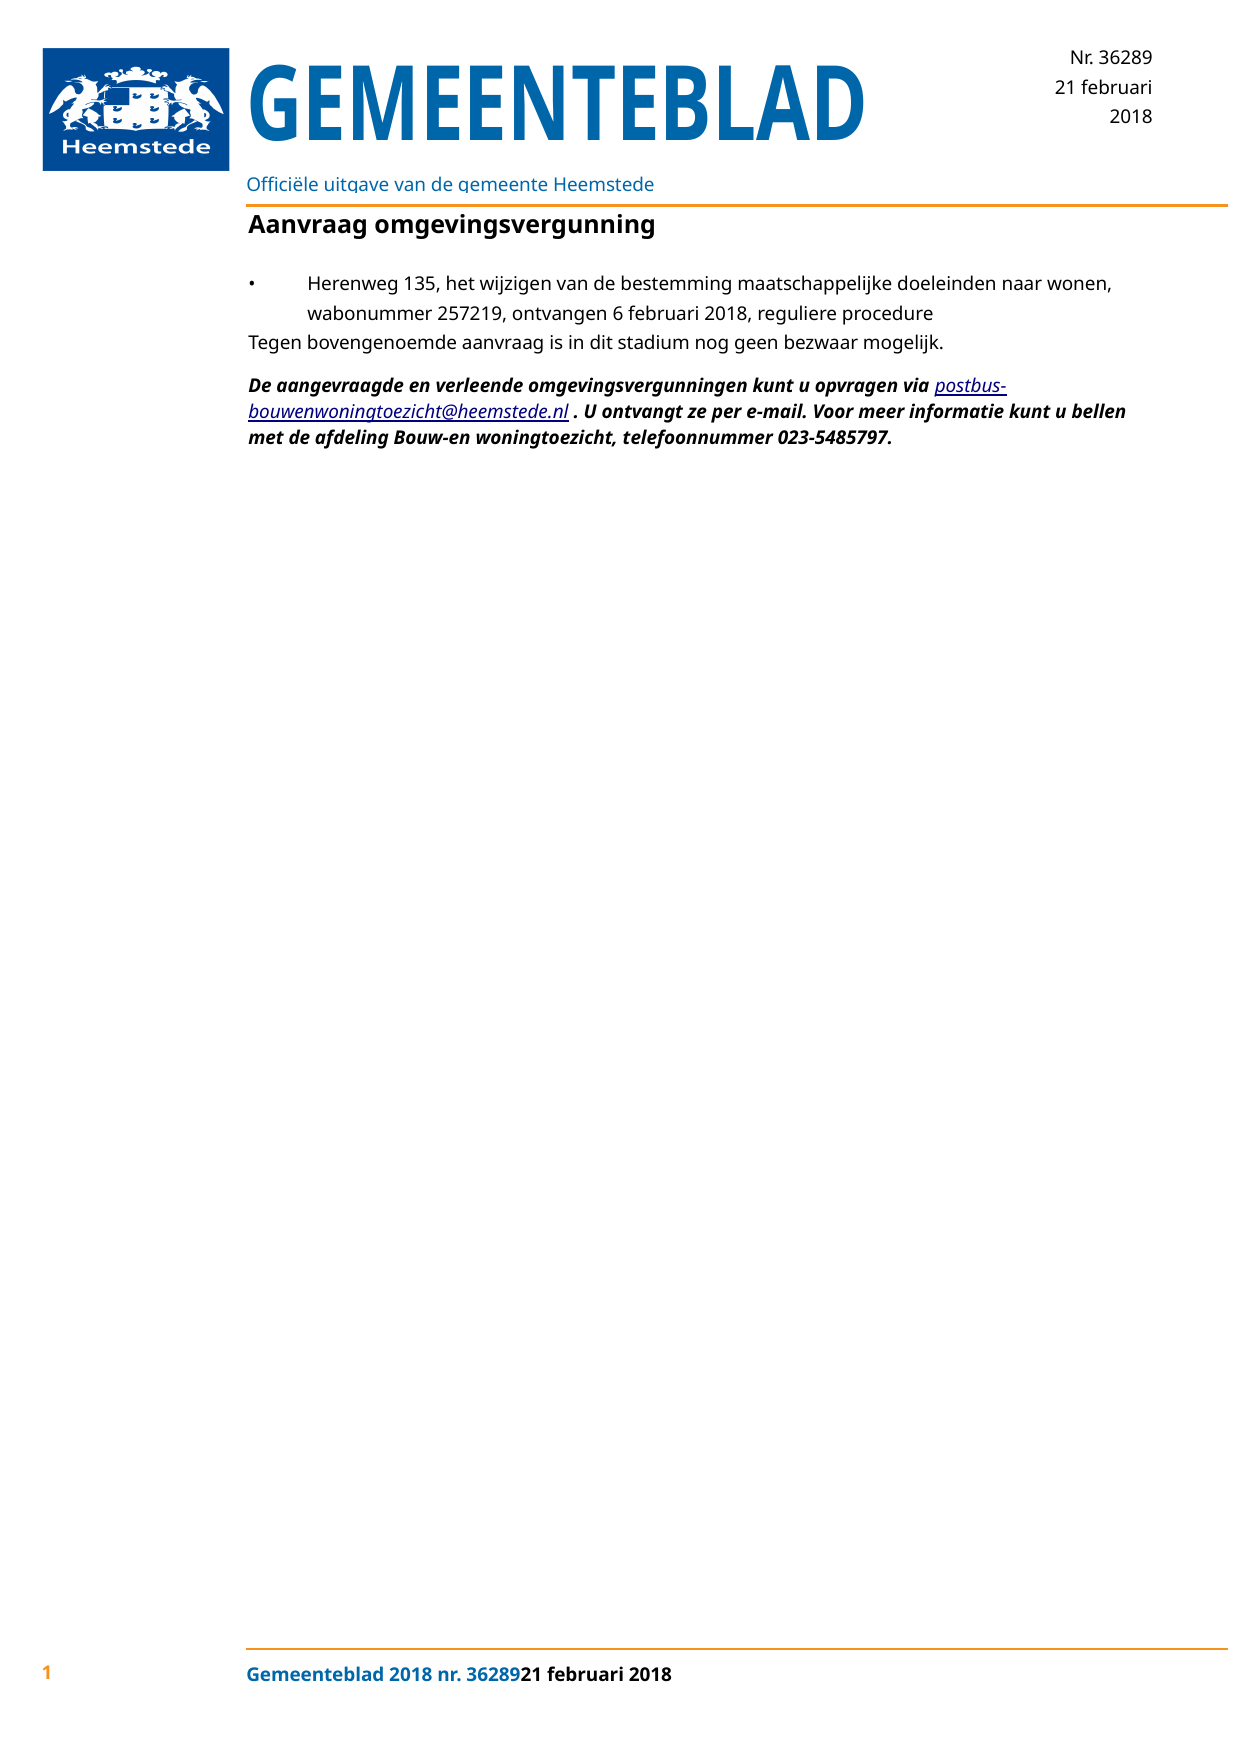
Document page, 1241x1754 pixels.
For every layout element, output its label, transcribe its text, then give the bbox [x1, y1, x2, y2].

text De aangevraagde en verleende omgevingsvergunningen kunt u opvragen via postbus-bouwenwoningtoezicht@heemstede.nl . U ontvangt ze per e-mail. Voor meer informatie kunt u bellen met de afdeling Bouw-en woningtoezicht, telefoonnummer 023-5485797. [248, 373, 1152, 450]
text Aanvraag omgevingsvergunning [248, 207, 1152, 241]
picture [41, 47, 231, 172]
list Herenweg 135, het wijzigen van de bestemming maatschappelijke doeleinden naar wonen, wabonummer 257219, ontvangen 6 februari 2018, reguliere procedure [248, 270, 1152, 326]
text Tegen bovengenoemde aanvraag is in dit stadium nog geen bezwaar mogelijk. [248, 329, 1152, 355]
